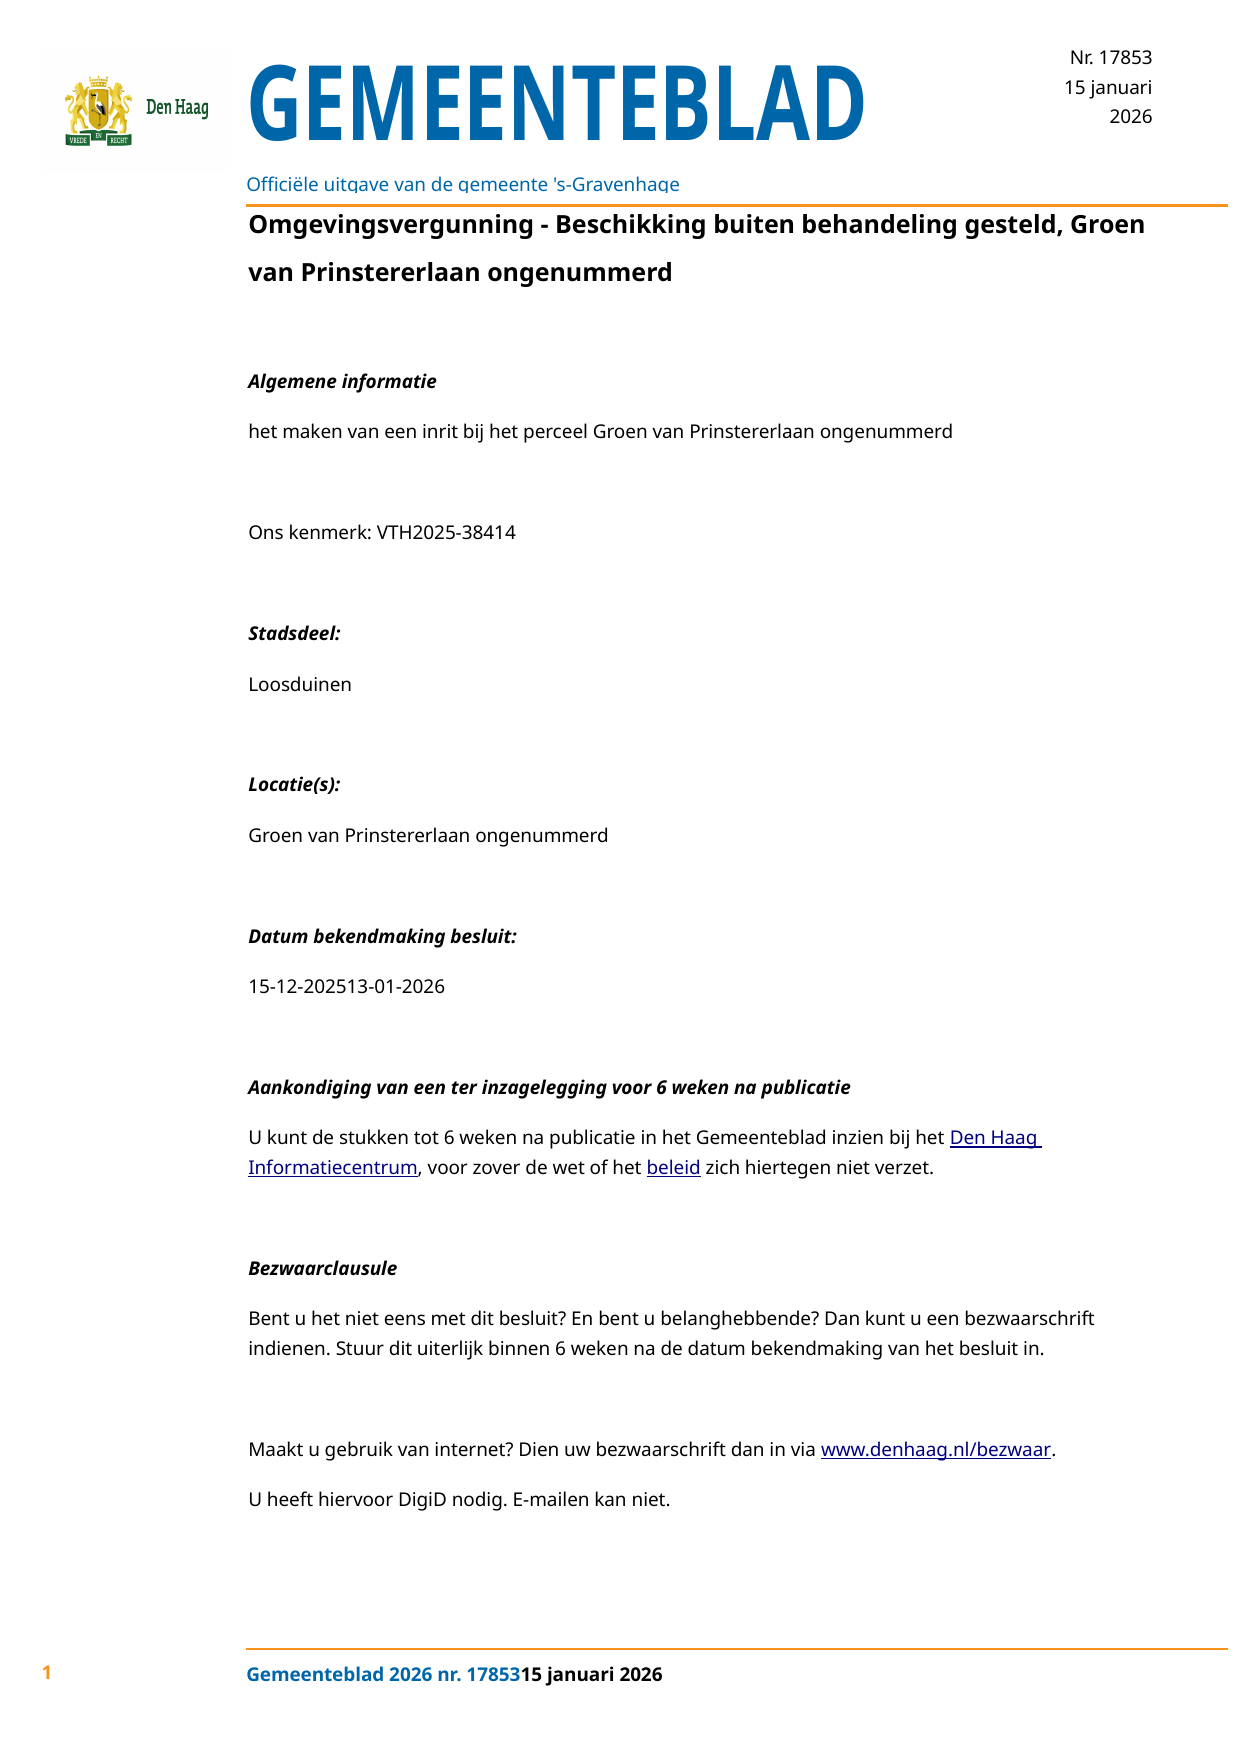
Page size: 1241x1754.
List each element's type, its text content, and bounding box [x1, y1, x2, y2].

text Omgevingsvergunning - Beschikking buiten behandeling gesteld, Groen van Prinstererlaan ongenummerd [248, 207, 1152, 288]
text Maakt u gebruik van internet? Dien uw bezwaarschrift dan in via www.denhaag.nl/bezwaar. [248, 1436, 1152, 1462]
text U kunt de stukken tot 6 weken na publicatie in het Gemeenteblad inzien bij het Den Haag Informatiecentrum, voor zover de wet of het beleid zich hiertegen niet verzet. [248, 1124, 1152, 1180]
text Groen van Prinstererlaan ongenummerd [248, 822, 1152, 848]
text Bent u het niet eens met dit besluit? En bent u belanghebbende? Dan kunt u een bezwaarschrift indienen. Stuur dit uiterlijk binnen 6 weken na de datum bekendmaking van het besluit in. [248, 1305, 1152, 1361]
text Loosduinen [248, 671, 1152, 697]
text U heeft hiervoor DigiD nodig. E-mailen kan niet. [248, 1486, 1152, 1512]
text Locatie(s): [248, 772, 1152, 797]
picture [41, 47, 231, 172]
text Bezwaarclausule [248, 1255, 1152, 1281]
text Aankondiging van een ter inzagelegging voor 6 weken na publicatie [248, 1074, 1152, 1100]
text 15-12-202513-01-2026 [248, 973, 1152, 999]
text Ons kenmerk: VTH2025-38414 [248, 519, 1152, 545]
text het maken van een inrit bij het perceel Groen van Prinstererlaan ongenummerd [248, 419, 1152, 444]
text Stadsdeel: [248, 620, 1152, 646]
text Algemene informatie [248, 368, 1152, 394]
text Datum bekendmaking besluit: [248, 923, 1152, 949]
